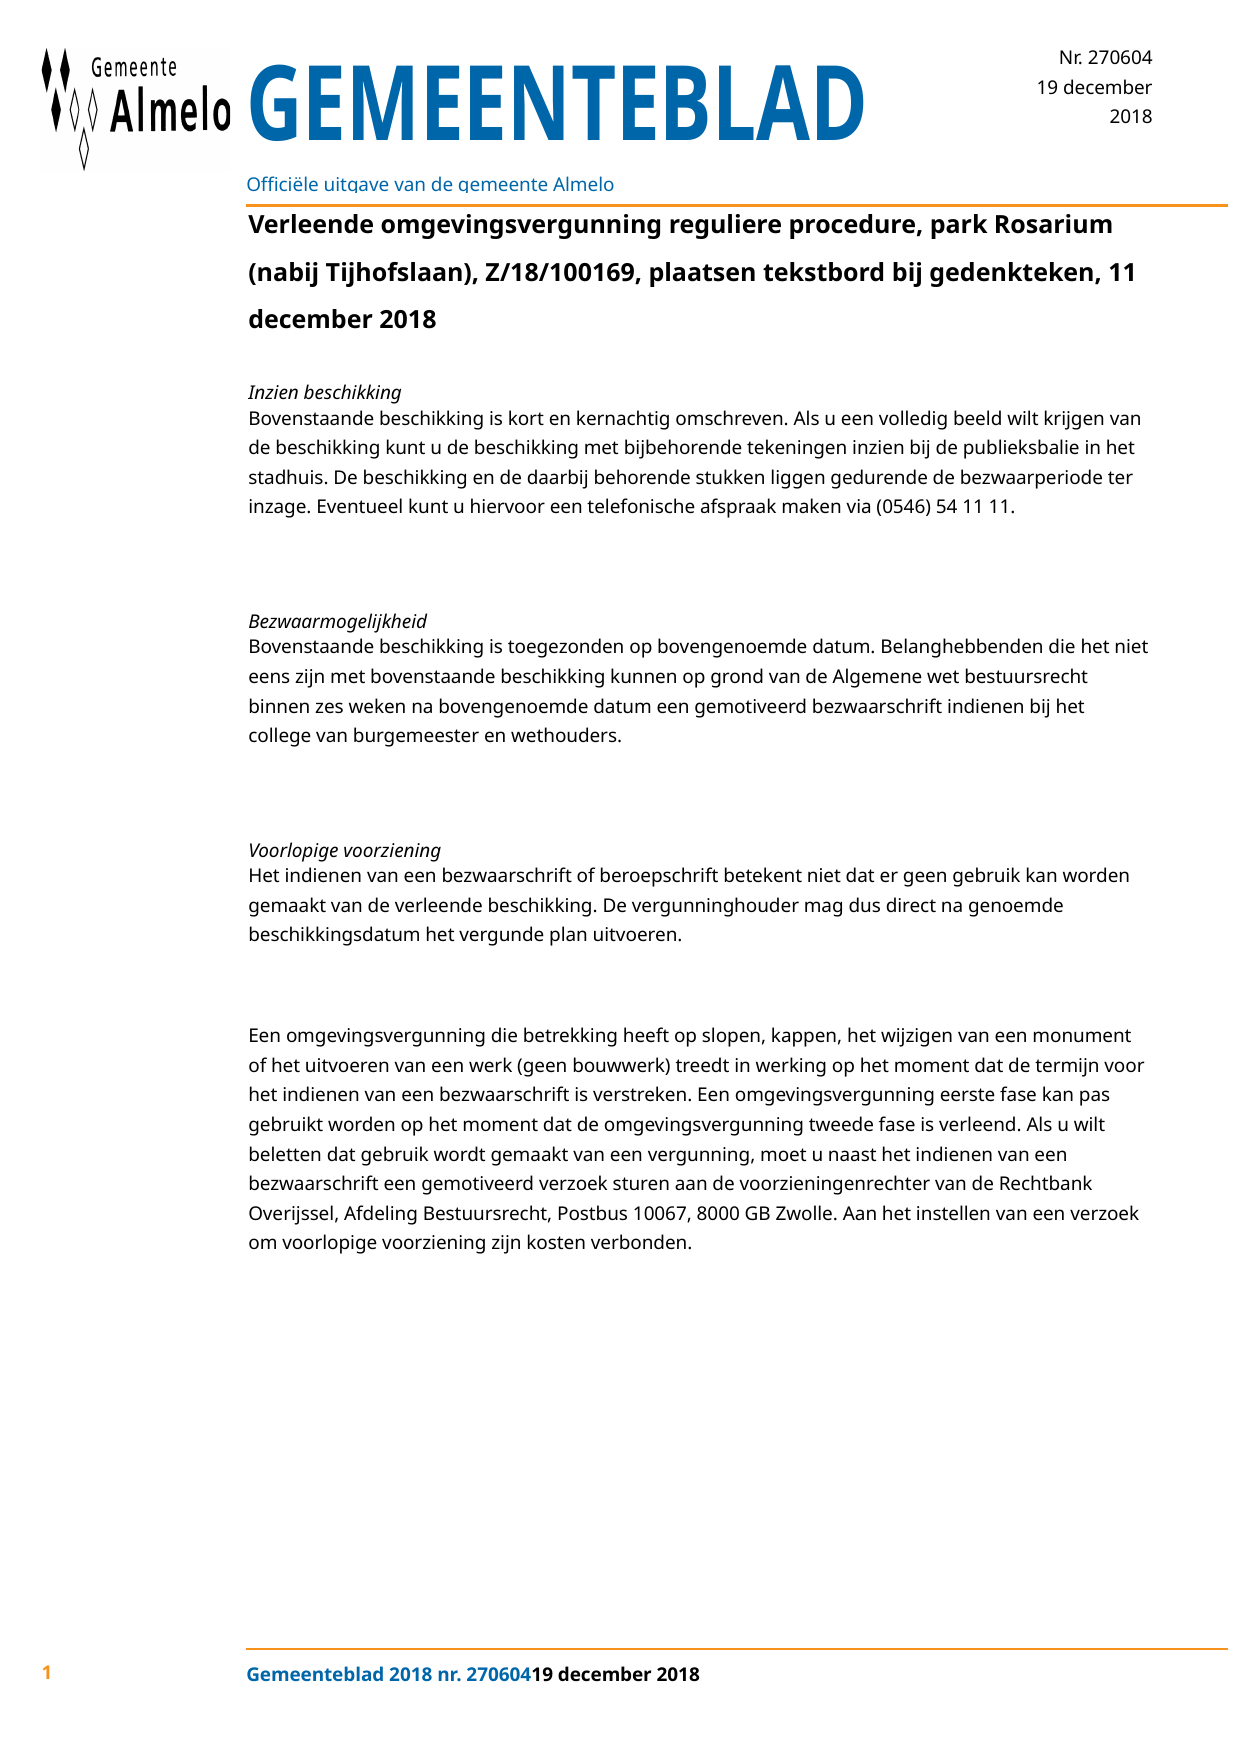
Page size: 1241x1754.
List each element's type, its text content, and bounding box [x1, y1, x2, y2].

text Verleende omgevingsvergunning reguliere procedure, park Rosarium (nabij Tijhofslaan), Z/18/100169, plaatsen tekstbord bij gedenkteken, 11 december 2018 [248, 207, 1152, 336]
text Bezwaarmogelijkheid [248, 608, 1152, 634]
text Het indienen van een bezwaarschrift of beroepschrift betekent niet dat er geen gebruik kan worden gemaakt van de verleende beschikking. De vergunninghouder mag dus direct na genoemde beschikkingsdatum het vergunde plan uitvoeren. [248, 862, 1152, 947]
picture [41, 47, 231, 172]
text Een omgevingsvergunning die betrekking heeft op slopen, kappen, het wijzigen van een monument of het uitvoeren van een werk (geen bouwwerk) treedt in werking op het moment dat de termijn voor het indienen van een bezwaarschrift is verstreken. Een omgevingsvergunning eerste fase kan pas gebruikt worden op het moment dat de omgevingsvergunning tweede fase is verleend. Als u wilt beletten dat gebruik wordt gemaakt van een vergunning, moet u naast het indienen van een bezwaarschrift een gemotiveerd verzoek sturen aan de voorzieningenrechter van de Rechtbank Overijssel, Afdeling Bestuursrecht, Postbus 10067, 8000 GB Zwolle. Aan het instellen van een verzoek om voorlopige voorziening zijn kosten verbonden. [248, 1022, 1152, 1255]
text Bovenstaande beschikking is toegezonden op bovengenoemde datum. Belanghebbenden die het niet eens zijn met bovenstaande beschikking kunnen op grond van de Algemene wet bestuursrecht binnen zes weken na bovengenoemde datum een gemotiveerd bezwaarschrift indienen bij het college van burgemeester en wethouders. [248, 634, 1152, 748]
text Inzien beschikking [248, 379, 1152, 405]
text Voorlopige voorziening [248, 837, 1152, 862]
text Bovenstaande beschikking is kort en kernachtig omschreven. Als u een volledig beeld wilt krijgen van de beschikking kunt u de beschikking met bijbehorende tekeningen inzien bij de publieksbalie in het stadhuis. De beschikking en de daarbij behorende stukken liggen gedurende de bezwaarperiode ter inzage. Eventueel kunt u hiervoor een telefonische afspraak maken via (0546) 54 11 11. [248, 405, 1152, 519]
